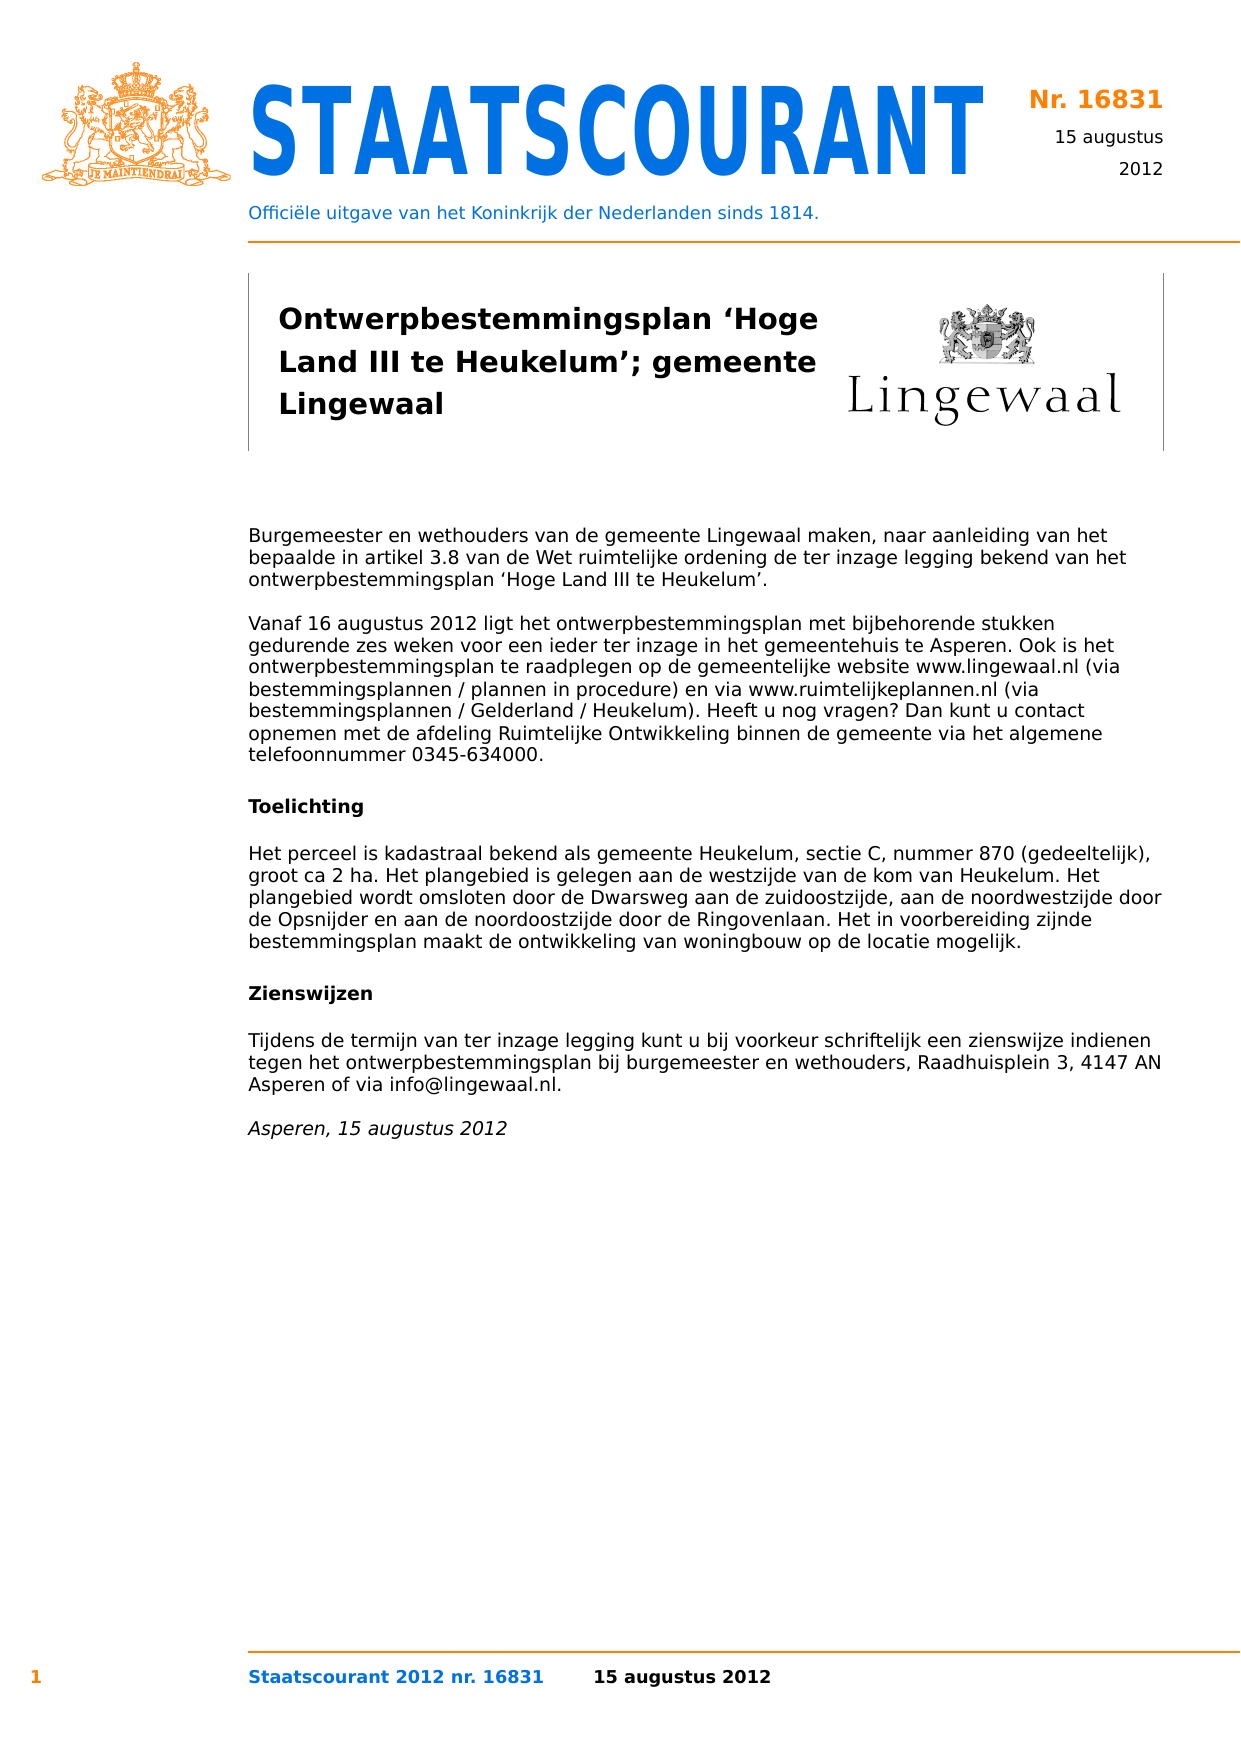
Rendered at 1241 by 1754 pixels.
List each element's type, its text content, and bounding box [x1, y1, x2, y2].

table_cell 15 augustus [998, 121, 1240, 153]
subtitle Toelichting [248, 796, 1163, 818]
text Asperen, 15 augustus 2012 [248, 1118, 1163, 1140]
subtitle Zienswijzen [248, 983, 1163, 1005]
table_header [25, 62, 248, 241]
text Vanaf 16 augustus 2012 ligt het ontwerpbestemmingsplan met bijbehorende stukken gedurende zes weken voor een ieder ter inzage in het gemeentehuis te Asperen. Ook is het ontwerpbestemmingsplan te raadplegen op de gemeentelijke website www.lingewaal.nl (via bestemmingsplannen / plannen in procedure) en via www.ruimtelijkeplannen.nl (via bestemmingsplannen / Gelderland / Heukelum). Heeft u nog vragen? Dan kunt u contact opnemen met de afdeling Ruimtelijke Ontwikkeling binnen de gemeente via het algemene telefoonnummer 0345-634000. [248, 612, 1163, 766]
picture [838, 302, 1134, 427]
subtitle Ontwerpbestemmingsplan ‘Hoge Land III te Heukelum’; gemeente Lingewaal [249, 273, 1163, 451]
table_cell 2012 [998, 153, 1240, 203]
table_cell Officiële uitgave van het Koninkrijk der Nederlanden sinds 1814. [248, 203, 1240, 241]
text Burgemeester en wethouders van de gemeente Lingewaal maken, naar aanleiding van het bepaalde in artikel 3.8 van de Wet ruimtelijke ordening de ter inzage legging bekend van het ontwerpbestemmingsplan ‘Hoge Land III te Heukelum’. [248, 525, 1163, 591]
text Het perceel is kadastraal bekend als gemeente Heukelum, sectie C, nummer 870 (gedeeltelijk), groot ca 2 ha. Het plangebied is gelegen aan de westzijde van de kom van Heukelum. Het plangebied wordt omsloten door de Dwarsweg aan de zuidoostzijde, aan de noordwestzijde door de Opsnijder en aan de noordoostzijde door de Ringovenlaan. Het in voorbereiding zijnde bestemmingsplan maakt de ontwikkeling van woningbouw op de locatie mogelijk. [248, 843, 1163, 953]
table_header STAATSCOURANT [248, 62, 998, 203]
text Tijdens de termijn van ter inzage legging kunt u bij voorkeur schriftelijk een zienswijze indienen tegen het ontwerpbestemmingsplan bij burgemeester en wethouders, Raadhuisplein 3, 4147 AN Asperen of via info@lingewaal.nl. [248, 1030, 1163, 1096]
picture [41, 62, 231, 186]
table_header Nr. 16831 [998, 62, 1240, 121]
